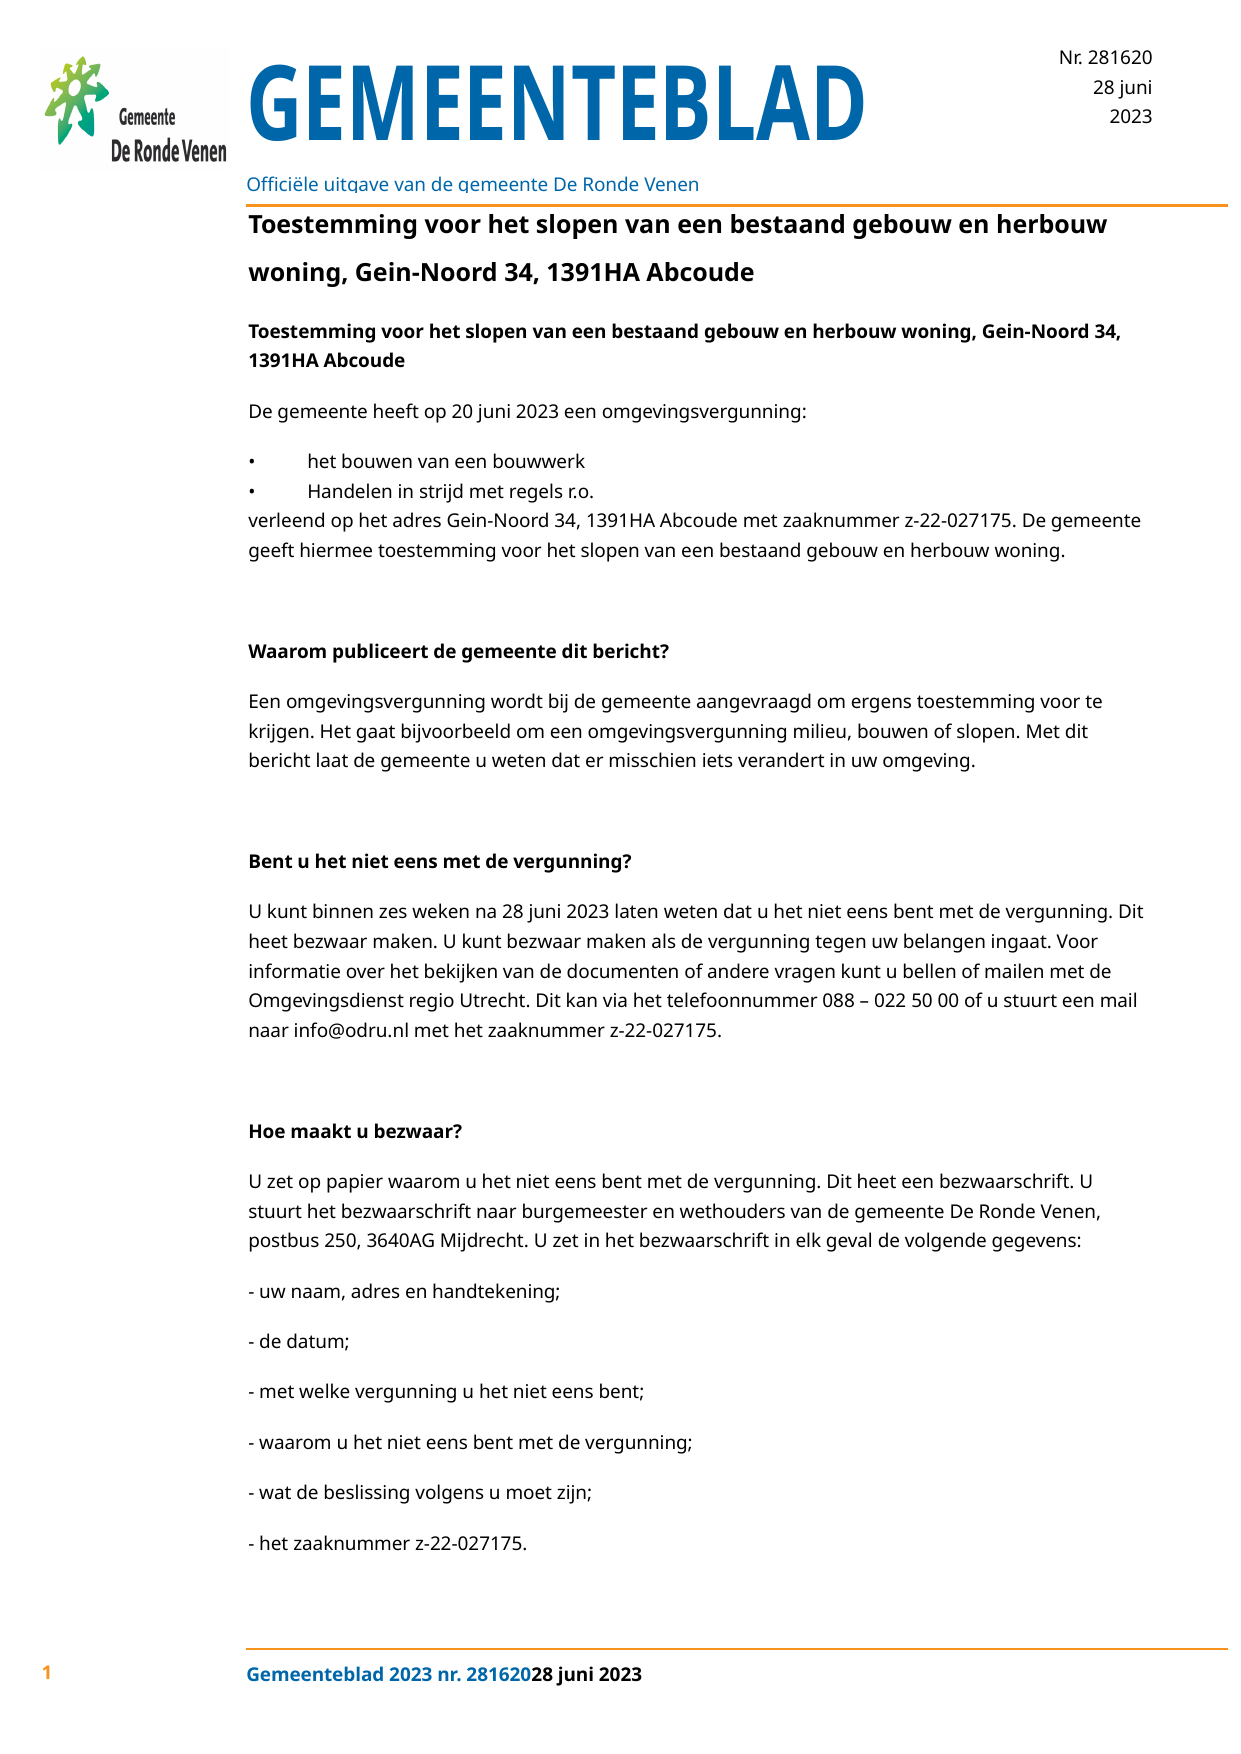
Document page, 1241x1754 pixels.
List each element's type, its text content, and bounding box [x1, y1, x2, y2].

text verleend op het adres Gein-Noord 34, 1391HA Abcoude met zaaknummer z-22-027175. De gemeente geeft hiermee toestemming voor het slopen van een bestaand gebouw en herbouw woning. [248, 507, 1152, 563]
text Waarom publiceert de gemeente dit bericht? [248, 638, 1152, 664]
list Handelen in strijd met regels r.o. [248, 478, 1152, 504]
picture [41, 47, 231, 172]
text U kunt binnen zes weken na 28 juni 2023 laten weten dat u het niet eens bent met de vergunning. Dit heet bezwaar maken. U kunt bezwaar maken als de vergunning tegen uw belangen ingaat. Voor informatie over het bekijken van de documenten of andere vragen kunt u bellen of mailen met de Omgevingsdienst regio Utrecht. Dit kan via het telefoonnummer 088 – 022 50 00 of u stuurt een mail naar info@odru.nl met het zaaknummer z-22-027175. [248, 899, 1152, 1043]
text Toestemming voor het slopen van een bestaand gebouw en herbouw woning, Gein-Noord 34, 1391HA Abcoude [248, 318, 1152, 373]
text U zet op papier waarom u het niet eens bent met de vergunning. Dit heet een bezwaarschrift. U stuurt het bezwaarschrift naar burgemeester en wethouders van de gemeente De Ronde Venen, postbus 250, 3640AG Mijdrecht. U zet in het bezwaarschrift in elk geval de volgende gegevens: [248, 1168, 1152, 1253]
text - met welke vergunning u het niet eens bent; [248, 1379, 1152, 1404]
text Hoe maakt u bezwaar? [248, 1118, 1152, 1144]
text - het zaaknummer z-22-027175. [248, 1530, 1152, 1556]
list het bouwen van een bouwwerk [248, 448, 1152, 474]
text - wat de beslissing volgens u moet zijn; [248, 1479, 1152, 1505]
text - de datum; [248, 1328, 1152, 1354]
text De gemeente heeft op 20 juni 2023 een omgevingsvergunning: [248, 398, 1152, 424]
text Bent u het niet eens met de vergunning? [248, 848, 1152, 874]
text Toestemming voor het slopen van een bestaand gebouw en herbouw woning, Gein-Noord 34, 1391HA Abcoude [248, 207, 1152, 288]
text - uw naam, adres en handtekening; [248, 1278, 1152, 1304]
text Een omgevingsvergunning wordt bij de gemeente aangevraagd om ergens toestemming voor te krijgen. Het gaat bijvoorbeeld om een omgevingsvergunning milieu, bouwen of slopen. Met dit bericht laat de gemeente u weten dat er misschien iets verandert in uw omgeving. [248, 688, 1152, 773]
text - waarom u het niet eens bent met de vergunning; [248, 1429, 1152, 1455]
